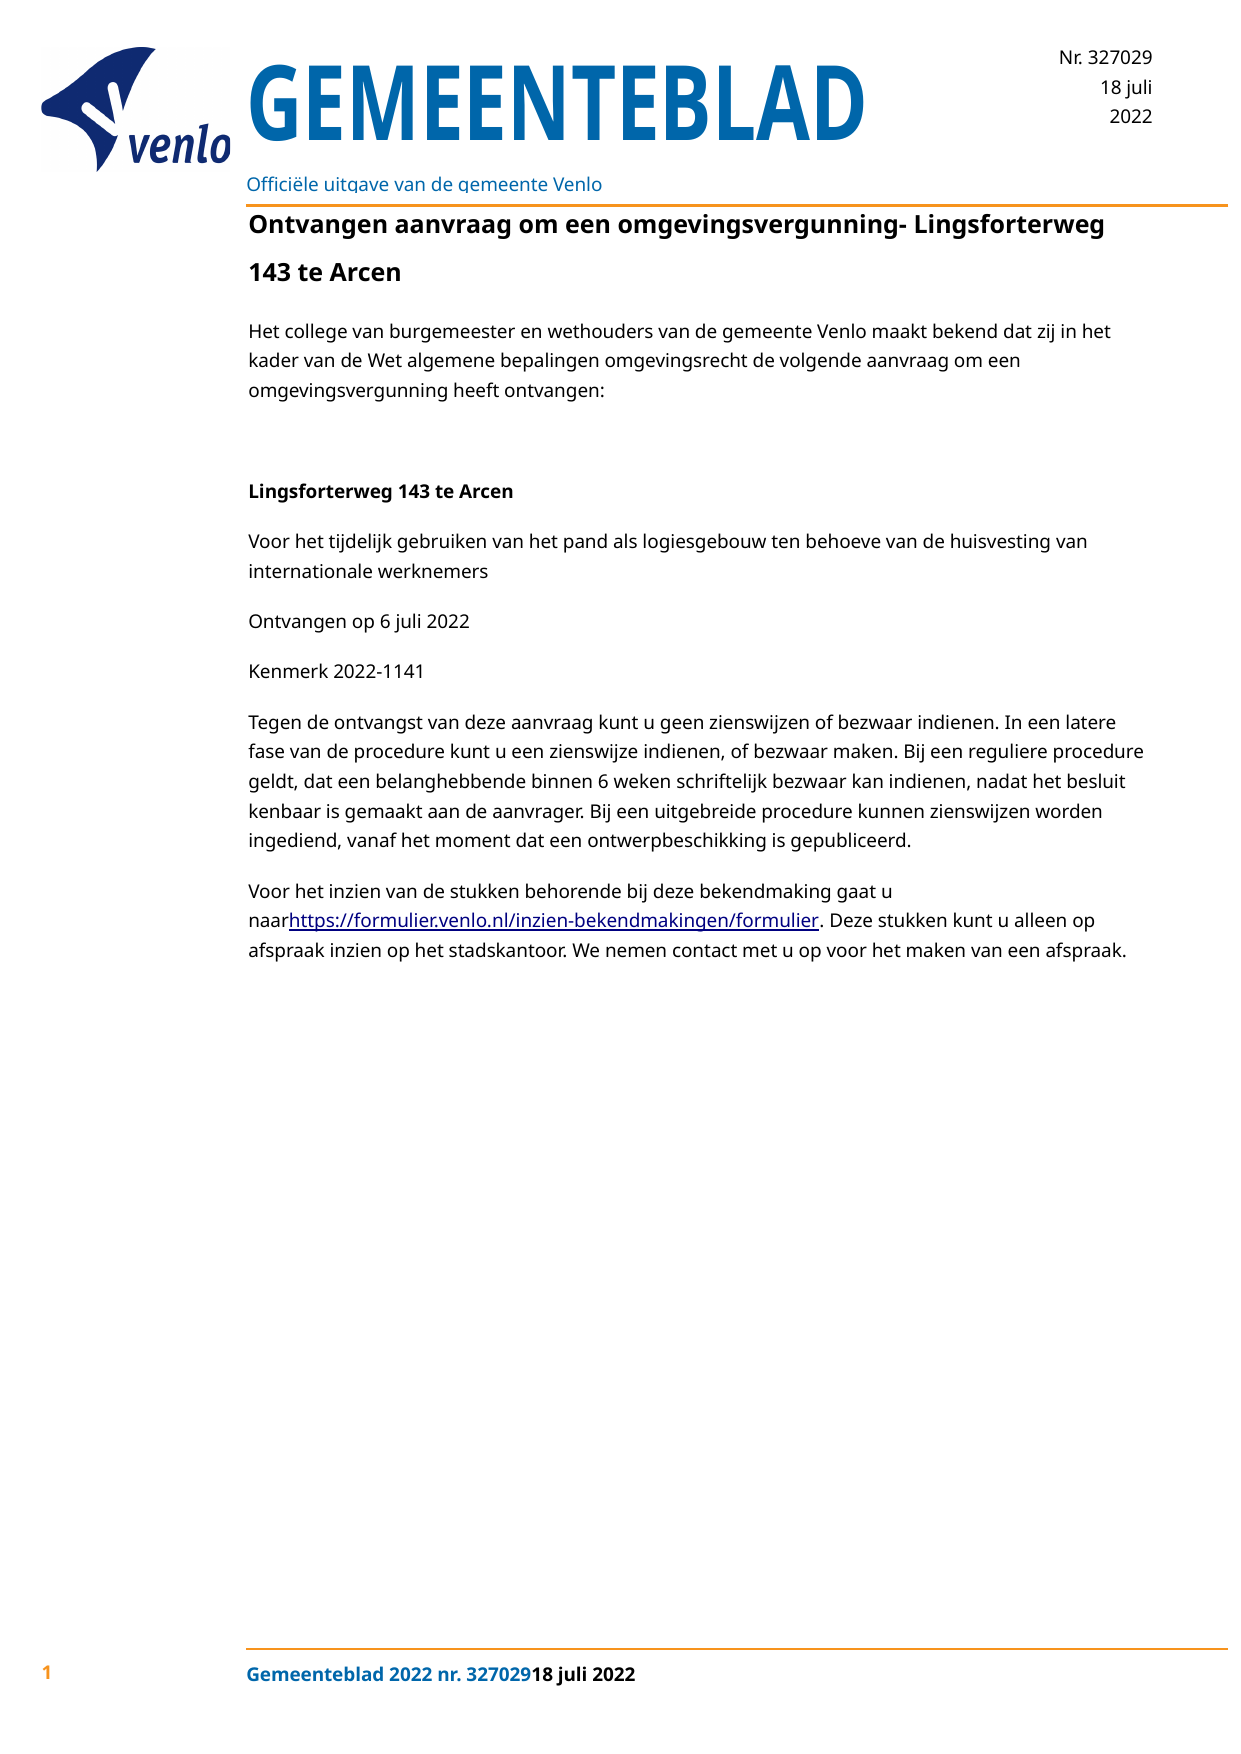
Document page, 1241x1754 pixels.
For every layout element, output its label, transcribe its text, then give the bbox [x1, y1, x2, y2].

text Voor het tijdelijk gebruiken van het pand als logiesgebouw ten behoeve van de huisvesting van internationale werknemers [248, 528, 1152, 584]
picture [41, 47, 231, 172]
text Kenmerk 2022-1141 [248, 659, 1152, 684]
text Voor het inzien van de stukken behorende bij deze bekendmaking gaat u naarhttps://formulier.venlo.nl/inzien-bekendmakingen/formulier. Deze stukken kunt u alleen op afspraak inzien op het stadskantoor. We nemen contact met u op voor het maken van een afspraak. [248, 878, 1152, 963]
text Ontvangen op 6 juli 2022 [248, 608, 1152, 634]
text Ontvangen aanvraag om een omgevingsvergunning- Lingsforterweg 143 te Arcen [248, 207, 1152, 288]
text Lingsforterweg 143 te Arcen [248, 478, 1152, 504]
text Tegen de ontvangst van deze aanvraag kunt u geen zienswijzen of bezwaar indienen. In een latere fase van de procedure kunt u een zienswijze indienen, of bezwaar maken. Bij een reguliere procedure geldt, dat een belanghebbende binnen 6 weken schriftelijk bezwaar kan indienen, nadat het besluit kenbaar is gemaakt aan de aanvrager. Bij een uitgebreide procedure kunnen zienswijzen worden ingediend, vanaf het moment dat een ontwerpbeschikking is gepubliceerd. [248, 709, 1152, 853]
text Het college van burgemeester en wethouders van de gemeente Venlo maakt bekend dat zij in het kader van de Wet algemene bepalingen omgevingsrecht de volgende aanvraag om een omgevingsvergunning heeft ontvangen: [248, 318, 1152, 403]
